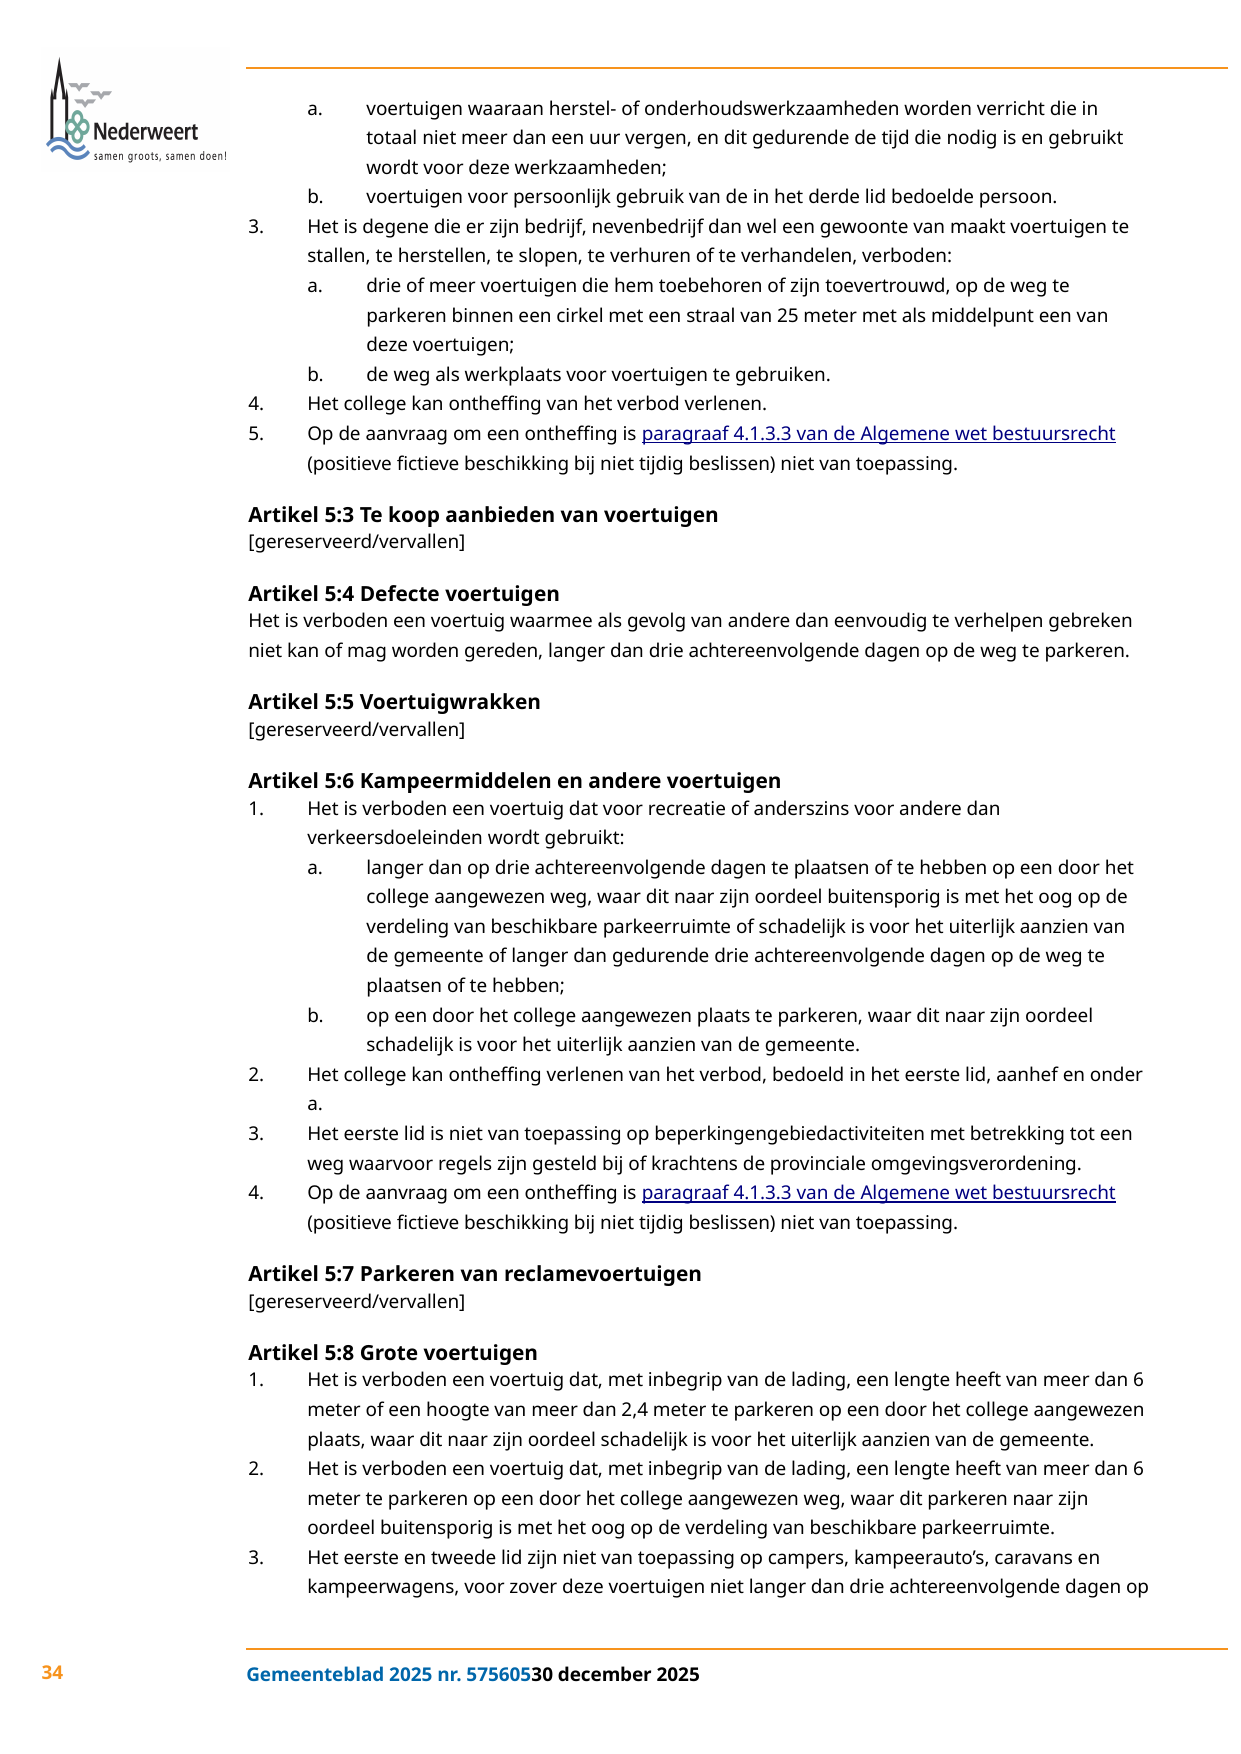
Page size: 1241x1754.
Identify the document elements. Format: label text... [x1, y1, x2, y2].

list voertuigen waaraan herstel- of onderhoudswerkzaamheden worden verricht die in totaal niet meer dan een uur vergen, en dit gedurende de tijd die nodig is en gebruikt wordt voor deze werkzaamheden; [307, 95, 1152, 180]
picture [41, 47, 231, 172]
text [gereserveerd/vervallen] [248, 529, 1152, 554]
list drie of meer voertuigen die hem toebehoren of zijn toevertrouwd, op de weg te parkeren binnen een cirkel met een straal van 25 meter met als middelpunt een van deze voertuigen; [307, 272, 1152, 357]
text Artikel 5:7 Parkeren van reclamevoertuigen [248, 1259, 1152, 1288]
list Het eerste lid is niet van toepassing op beperkingengebiedactiviteiten met betrekking tot een weg waarvoor regels zijn gesteld bij of krachtens de provinciale omgevingsverordening. [248, 1120, 1152, 1176]
list Op de aanvraag om een ontheffing is paragraaf 4.1.3.3 van de Algemene wet bestuursrecht (positieve fictieve beschikking bij niet tijdig beslissen) niet van toepassing. [248, 1179, 1152, 1235]
text Artikel 5:8 Grote voertuigen [248, 1338, 1152, 1367]
list de weg als werkplaats voor voertuigen te gebruiken. [307, 361, 1152, 387]
list Het eerste en tweede lid zijn niet van toepassing op campers, kampeerauto’s, caravans en kampeerwagens, voor zover deze voertuigen niet langer dan drie achtereenvolgende dagen op [248, 1544, 1152, 1599]
list Het college kan ontheffing van het verbod verlenen. [248, 391, 1152, 416]
list voertuigen voor persoonlijk gebruik van de in het derde lid bedoelde persoon. [307, 183, 1152, 209]
text Artikel 5:3 Te koop aanbieden van voertuigen [248, 500, 1152, 529]
list Op de aanvraag om een ontheffing is paragraaf 4.1.3.3 van de Algemene wet bestuursrecht (positieve fictieve beschikking bij niet tijdig beslissen) niet van toepassing. [248, 420, 1152, 476]
list langer dan op drie achtereenvolgende dagen te plaatsen of te hebben op een door het college aangewezen weg, waar dit naar zijn oordeel buitensporig is met het oog op de verdeling van beschikbare parkeerruimte of schadelijk is voor het uiterlijk aanzien van de gemeente of langer dan gedurende drie achtereenvolgende dagen op de weg te plaatsen of te hebben; [307, 854, 1152, 998]
list Het college kan ontheffing verlenen van het verbod, bedoeld in het eerste lid, aanhef en onder a. [248, 1061, 1152, 1116]
text Het is verboden een voertuig waarmee als gevolg van andere dan eenvoudig te verhelpen gebreken niet kan of mag worden gereden, langer dan drie achtereenvolgende dagen op de weg te parkeren. [248, 607, 1152, 663]
list Het is verboden een voertuig dat, met inbegrip van de lading, een lengte heeft van meer dan 6 meter te parkeren op een door het college aangewezen weg, waar dit parkeren naar zijn oordeel buitensporig is met het oog op de verdeling van beschikbare parkeerruimte. [248, 1455, 1152, 1540]
text Artikel 5:6 Kampeermiddelen en andere voertuigen [248, 766, 1152, 795]
text [gereserveerd/vervallen] [248, 1288, 1152, 1313]
list Het is verboden een voertuig dat, met inbegrip van de lading, een lengte heeft van meer dan 6 meter of een hoogte van meer dan 2,4 meter te parkeren op een door het college aangewezen plaats, waar dit naar zijn oordeel schadelijk is voor het uiterlijk aanzien van de gemeente. [248, 1367, 1152, 1452]
list Het is verboden een voertuig dat voor recreatie of anderszins voor andere dan verkeersdoeleinden wordt gebruikt: [248, 795, 1152, 850]
text [gereserveerd/vervallen] [248, 716, 1152, 742]
text Artikel 5:4 Defecte voertuigen [248, 579, 1152, 607]
text Artikel 5:5 Voertuigwrakken [248, 687, 1152, 716]
list Het is degene die er zijn bedrijf, nevenbedrijf dan wel een gewoonte van maakt voertuigen te stallen, te herstellen, te slopen, te verhuren of te verhandelen, verboden: [248, 213, 1152, 268]
list op een door het college aangewezen plaats te parkeren, waar dit naar zijn oordeel schadelijk is voor het uiterlijk aanzien van de gemeente. [307, 1002, 1152, 1057]
